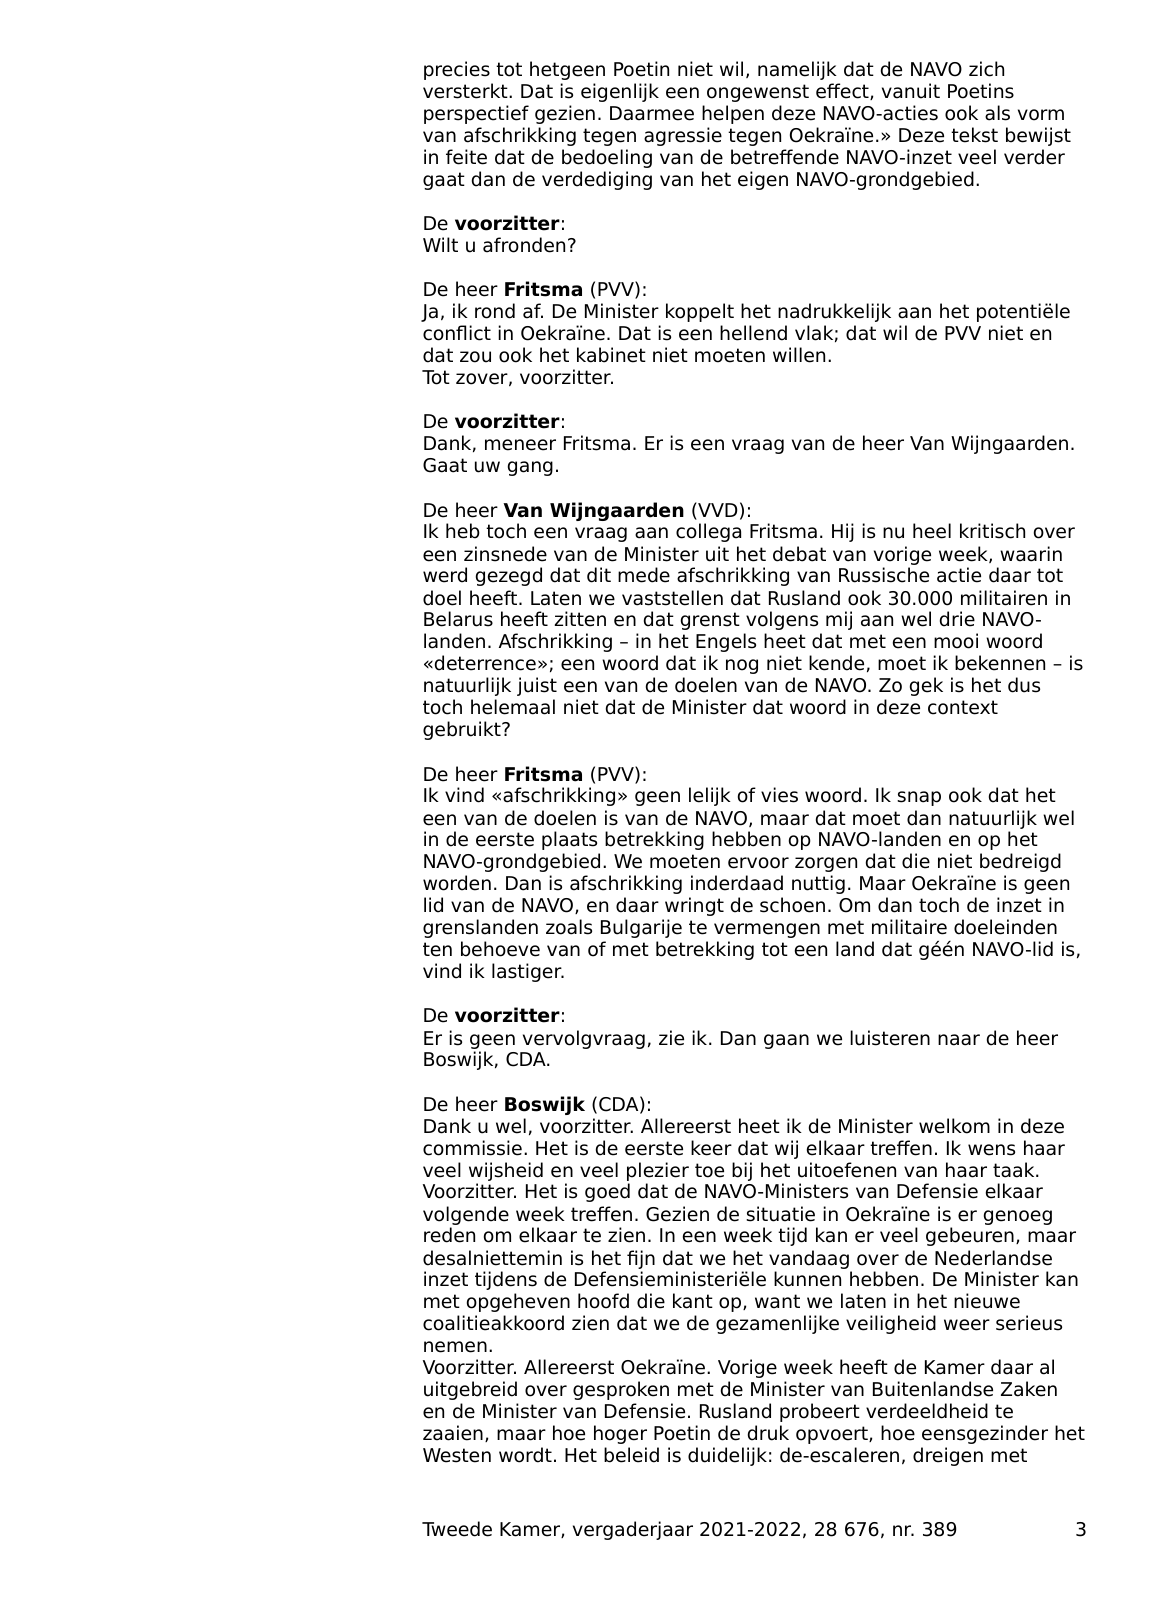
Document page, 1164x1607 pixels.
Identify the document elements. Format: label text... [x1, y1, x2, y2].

text Ik heb toch een vraag aan collega Fritsma. Hij is nu heel kritisch over een zinsnede van de Minister uit het debat van vorige week, waarin werd gezegd dat dit mede afschrikking van Russische actie daar tot doel heeft. Laten we vaststellen dat Rusland ook 30.000 militairen in Belarus heeft zitten en dat grenst volgens mij aan wel drie NAVO-landen. Afschrikking – in het Engels heet dat met een mooi woord «deterrence»; een woord dat ik nog niet kende, moet ik bekennen – is natuurlijk juist een van de doelen van de NAVO. Zo gek is het dus toch helemaal niet dat de Minister dat woord in deze context gebruikt? [422, 521, 1087, 741]
text Er is geen vervolgvraag, zie ik. Dan gaan we luisteren naar de heer Boswijk, CDA. [422, 1027, 1087, 1071]
text Tot zover, voorzitter. [422, 367, 1087, 389]
text Ja, ik rond af. De Minister koppelt het nadrukkelijk aan het potentiële conflict in Oekraïne. Dat is een hellend vlak; dat wil de PVV niet en dat zou ook het kabinet niet moeten willen. [422, 301, 1087, 367]
text De heer Fritsma (PVV): [422, 763, 1087, 785]
text Dank, meneer Fritsma. Er is een vraag van de heer Van Wijngaarden. Gaat uw gang. [422, 433, 1087, 477]
text Voorzitter. Het is goed dat de NAVO-Ministers van Defensie elkaar volgende week treffen. Gezien de situatie in Oekraïne is er genoeg reden om elkaar te zien. In een week tijd kan er veel gebeuren, maar desalniettemin is het fijn dat we het vandaag over de Nederlandse inzet tijdens de Defensieministeriële kunnen hebben. De Minister kan met opgeheven hoofd die kant op, want we laten in het nieuwe coalitieakkoord zien dat we de gezamenlijke veiligheid weer serieus nemen. [422, 1181, 1087, 1357]
text De heer Fritsma (PVV): [422, 279, 1087, 301]
text Wilt u afronden? [422, 235, 1087, 257]
text De voorzitter: [422, 1005, 1087, 1027]
text De heer Van Wijngaarden (VVD): [422, 499, 1087, 521]
text Voorzitter. Allereerst Oekraïne. Vorige week heeft de Kamer daar al uitgebreid over gesproken met de Minister van Buitenlandse Zaken en de Minister van Defensie. Rusland probeert verdeeldheid te zaaien, maar hoe hoger Poetin de druk opvoert, hoe eensgezinder het Westen wordt. Het beleid is duidelijk: de-escaleren, dreigen met [422, 1357, 1087, 1467]
text Ik vind «afschrikking» geen lelijk of vies woord. Ik snap ook dat het een van de doelen is van de NAVO, maar dat moet dan natuurlijk wel in de eerste plaats betrekking hebben op NAVO-landen en op het NAVO-grondgebied. We moeten ervoor zorgen dat die niet bedreigd worden. Dan is afschrikking inderdaad nuttig. Maar Oekraïne is geen lid van de NAVO, en daar wringt de schoen. Om dan toch de inzet in grenslanden zoals Bulgarije te vermengen met militaire doeleinden ten behoeve van of met betrekking tot een land dat géén NAVO-lid is, vind ik lastiger. [422, 785, 1087, 983]
text Dank u wel, voorzitter. Allereerst heet ik de Minister welkom in deze commissie. Het is de eerste keer dat wij elkaar treffen. Ik wens haar veel wijsheid en veel plezier toe bij het uitoefenen van haar taak. [422, 1116, 1087, 1181]
text De voorzitter: [422, 213, 1087, 235]
text precies tot hetgeen Poetin niet wil, namelijk dat de NAVO zich versterkt. Dat is eigenlijk een ongewenst effect, vanuit Poetins perspectief gezien. Daarmee helpen deze NAVO-acties ook als vorm van afschrikking tegen agressie tegen Oekraïne.» Deze tekst bewijst in feite dat de bedoeling van de betreffende NAVO-inzet veel verder gaat dan de verdediging van het eigen NAVO-grondgebied. [422, 59, 1087, 191]
text De heer Boswijk (CDA): [422, 1093, 1087, 1116]
text De voorzitter: [422, 411, 1087, 433]
